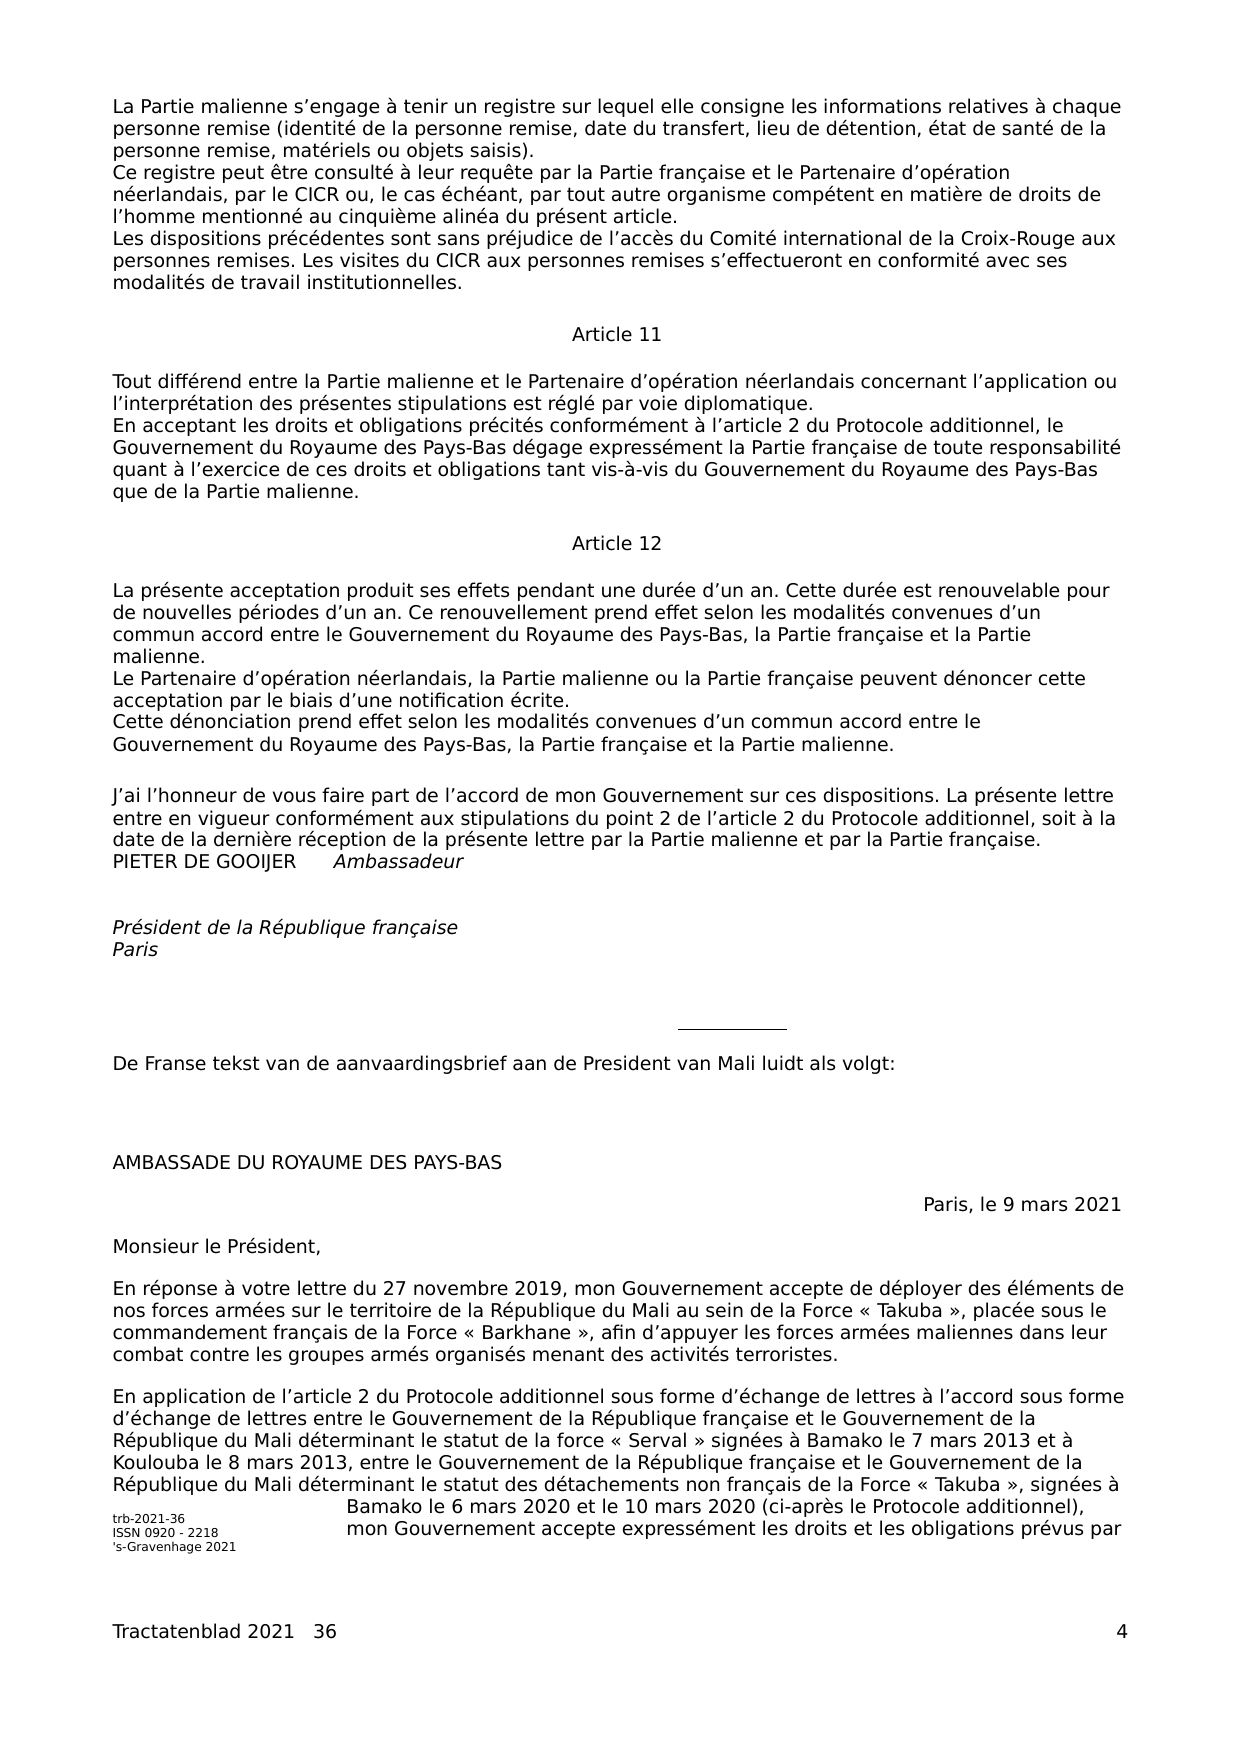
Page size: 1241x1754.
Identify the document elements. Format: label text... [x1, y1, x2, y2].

text trb-2021-36 [112, 1512, 346, 1526]
text Ce registre peut être consulté à leur requête par la Partie française et le Partenaire d’opération néerlandais, par le CICR ou, le cas échéant, par tout autre organisme compétent en matière de droits de l’homme mentionné au cinquième alinéa du présent article. [112, 162, 1128, 228]
text Paris [112, 939, 1128, 961]
text J’ai l’honneur de vous faire part de l’accord de mon Gouvernement sur ces dispositions. La présente lettre entre en vigueur conformément aux stipulations du point 2 de l’article 2 du Protocole additionnel, soit à la date de la dernière réception de la présente lettre par la Partie malienne et par la Partie française. [112, 785, 1128, 851]
text AMBASSADE DU ROYAUME DES PAYS-BAS [112, 1152, 1128, 1174]
text Cette dénonciation prend effet selon les modalités convenues d’un commun accord entre le Gouvernement du Royaume des Pays-Bas, la Partie française et la Partie malienne. [112, 711, 1128, 755]
text Les dispositions précédentes sont sans préjudice de l’accès du Comité international de la Croix-Rouge aux personnes remises. Les visites du CICR aux personnes remises s’effectueront en conformité avec ses modalités de travail institutionnelles. [112, 228, 1128, 294]
text Paris, le 9 mars 2021 [112, 1194, 1128, 1216]
subtitle Article 12 [112, 533, 1128, 554]
text La présente acceptation produit ses effets pendant une durée d’un an. Cette durée est renouvelable pour de nouvelles périodes d’un an. Ce renouvellement prend effet selon les modalités convenues d’un commun accord entre le Gouvernement du Royaume des Pays-Bas, la Partie française et la Partie malienne. [112, 579, 1128, 667]
text Le Partenaire d’opération néerlandais, la Partie malienne ou la Partie française peuvent dénoncer cette acceptation par le biais d’une notification écrite. [112, 667, 1128, 711]
text En réponse à votre lettre du 27 novembre 2019, mon Gouvernement accepte de déployer des éléments de nos forces armées sur le territoire de la République du Mali au sein de la Force « Takuba », placée sous le commandement français de la Force « Barkhane », afin d’appuyer les forces armées maliennes dans leur combat contre les groupes armés organisés menant des activités terroristes. [112, 1278, 1128, 1366]
text La Partie malienne s’engage à tenir un registre sur lequel elle consigne les informations relatives à chaque personne remise (identité de la personne remise, date du transfert, lieu de détention, état de santé de la personne remise, matériels ou objets saisis). [112, 96, 1128, 162]
text Tout différend entre la Partie malienne et le Partenaire d’opération néerlandais concernant l’application ou l’interprétation des présentes stipulations est réglé par voie diplomatique. [112, 371, 1128, 415]
text ISSN 0920 - 2218 [112, 1526, 346, 1540]
text Monsieur le Président, [112, 1236, 1128, 1258]
text 's-Gravenhage 2021 [112, 1540, 346, 1554]
subtitle Article 11 [112, 324, 1128, 346]
text De Franse tekst van de aanvaardingsbrief aan de President van Mali luidt als volgt: [112, 1053, 1128, 1075]
text Président de la République française [112, 917, 1128, 939]
text PIETER DE GOOIJER Ambassadeur [112, 851, 1128, 917]
text En application de l’article 2 du Protocole additionnel sous forme d’échange de lettres à l’accord sous forme d’échange de lettres entre le Gouvernement de la République française et le Gouvernement de la République du Mali déterminant le statut de la force « Serval » signées à Bamako le 7 mars 2013 et à Koulouba le 8 mars 2013, entre le Gouvernement de la République française et le Gouvernement de la République du Mali déterminant le statut des détachements non français de la Force « Takuba », signées à Bamako le 6 mars 2020 et le 10 mars 2020 (ci-après le Protocole additionnel), mon Gouvernement accepte expressément les droits et les obligations prévus par [112, 1386, 1128, 1540]
text En acceptant les droits et obligations précités conformément à l’article 2 du Protocole additionnel, le Gouvernement du Royaume des Pays-Bas dégage expressément la Partie française de toute responsabilité quant à l’exercice de ces droits et obligations tant vis-à-vis du Gouvernement du Royaume des Pays-Bas que de la Partie malienne. [112, 415, 1128, 503]
